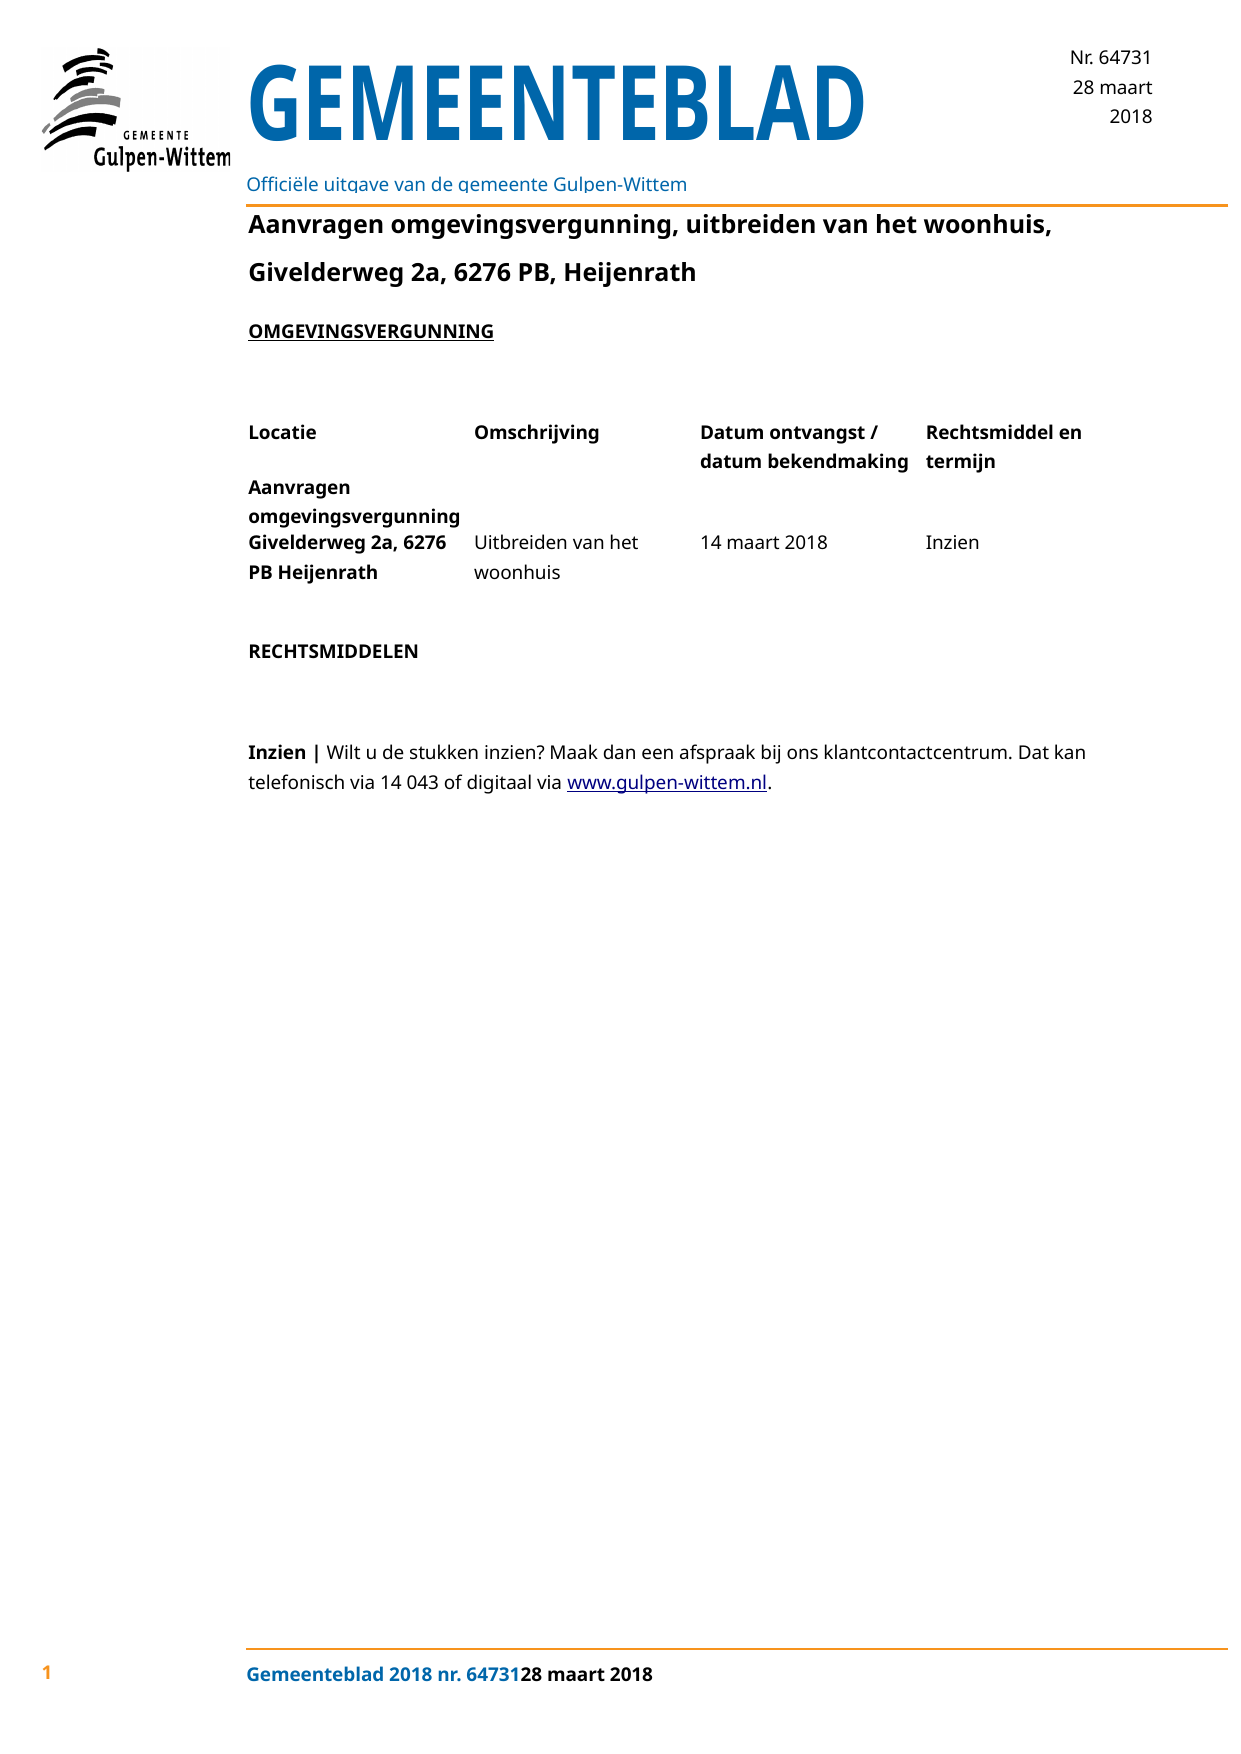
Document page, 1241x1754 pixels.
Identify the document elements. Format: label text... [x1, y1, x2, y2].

text Inzien | Wilt u de stukken inzien? Maak dan een afspraak bij ons klantcontactcentrum. Dat kan telefonisch via 14 043 of digitaal via www.gulpen-wittem.nl. [248, 739, 1152, 794]
table_cell Inzien [926, 530, 1152, 585]
text Aanvragen omgevingsvergunning, uitbreiden van het woonhuis, Givelderweg 2a, 6276 PB, Heijenrath [248, 207, 1152, 288]
table_header Omschrijving [474, 419, 700, 474]
table_cell Aanvragen omgevingsvergunning [248, 474, 474, 529]
table_cell [926, 474, 1152, 529]
table_header Datum ontvangst / datum bekendmaking [700, 419, 926, 474]
text OMGEVINGSVERGUNNING [248, 318, 1152, 344]
table_header Rechtsmiddel en termijn [926, 419, 1152, 474]
table_cell [700, 474, 926, 529]
table_cell Uitbreiden van het woonhuis [474, 530, 700, 585]
table_cell [474, 474, 700, 529]
picture [41, 47, 231, 172]
table_header Locatie [248, 419, 474, 474]
table_cell 14 maart 2018 [700, 530, 926, 585]
text RECHTSMIDDELEN [248, 638, 1152, 664]
table_cell Givelderweg 2a, 6276 PB Heijenrath [248, 530, 474, 585]
